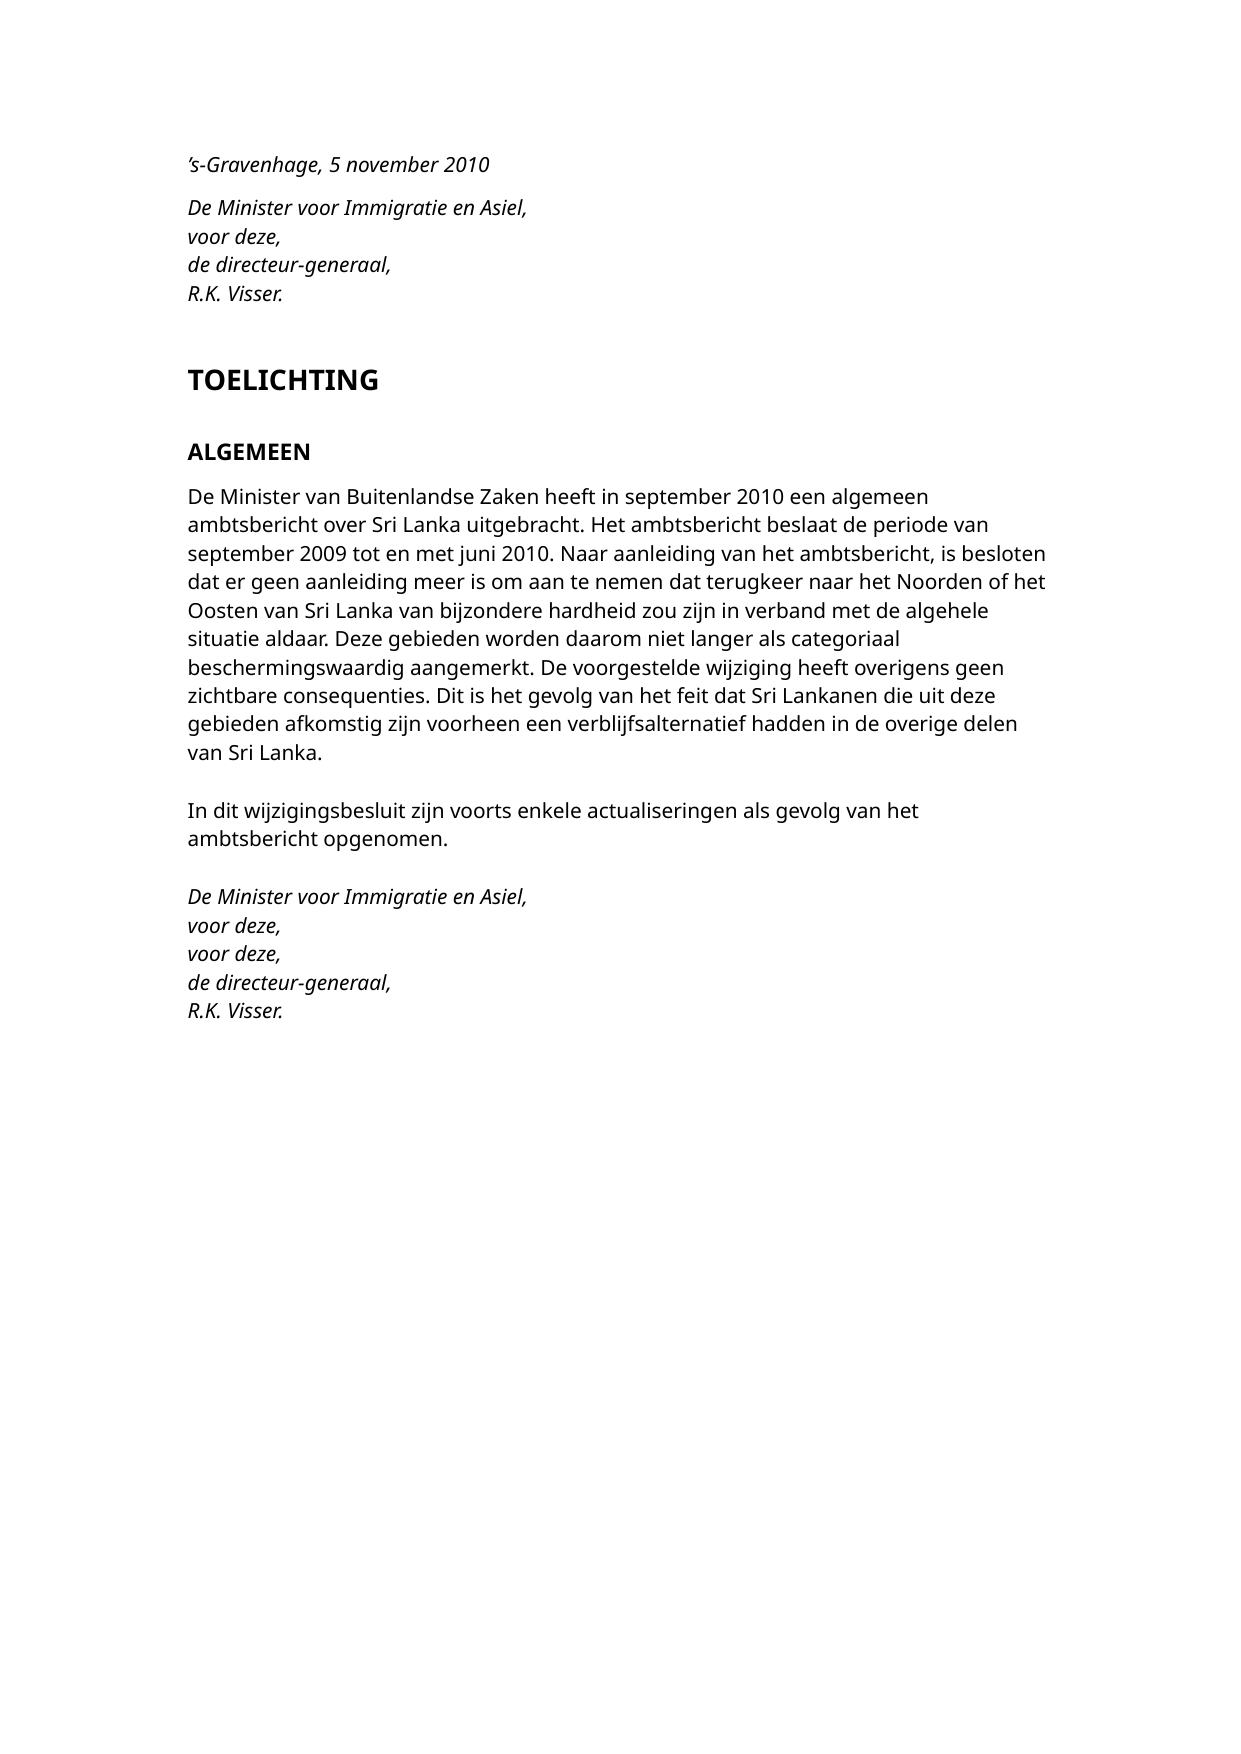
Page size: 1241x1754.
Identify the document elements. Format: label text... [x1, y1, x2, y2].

text de directeur-generaal, [187, 250, 1053, 279]
text de directeur-generaal, [187, 968, 1053, 996]
subtitle TOELICHTING [187, 360, 1053, 398]
text R.K. Visser. [187, 279, 1053, 307]
text De Minister voor Immigratie en Asiel, [187, 193, 1053, 222]
text In dit wijzigingsbesluit zijn voorts enkele actualiseringen als gevolg van het ambtsbericht opgenomen. [187, 796, 1053, 853]
text De Minister van Buitenlandse Zaken heeft in september 2010 een algemeen ambtsbericht over Sri Lanka uitgebracht. Het ambtsbericht beslaat de periode van september 2009 tot en met juni 2010. Naar aanleiding van het ambtsbericht, is besloten dat er geen aanleiding meer is om aan te nemen dat terugkeer naar het Noorden of het Oosten van Sri Lanka van bijzondere hardheid zou zijn in verband met de algehele situatie aldaar. Deze gebieden worden daarom niet langer als categoriaal beschermingswaardig aangemerkt. De voorgestelde wijziging heeft overigens geen zichtbare consequenties. Dit is het gevolg van het feit dat Sri Lankanen die uit deze gebieden afkomstig zijn voorheen een verblijfsalternatief hadden in de overige delen van Sri Lanka. [187, 482, 1053, 766]
text De Minister voor Immigratie en Asiel, [187, 882, 1053, 911]
text ’s-Gravenhage, 5 november 2010 [187, 150, 1053, 178]
text voor deze, [187, 911, 1053, 939]
text voor deze, [187, 939, 1053, 968]
text voor deze, [187, 222, 1053, 250]
text R.K. Visser. [187, 996, 1053, 1024]
subtitle ALGEMEEN [187, 436, 1053, 467]
